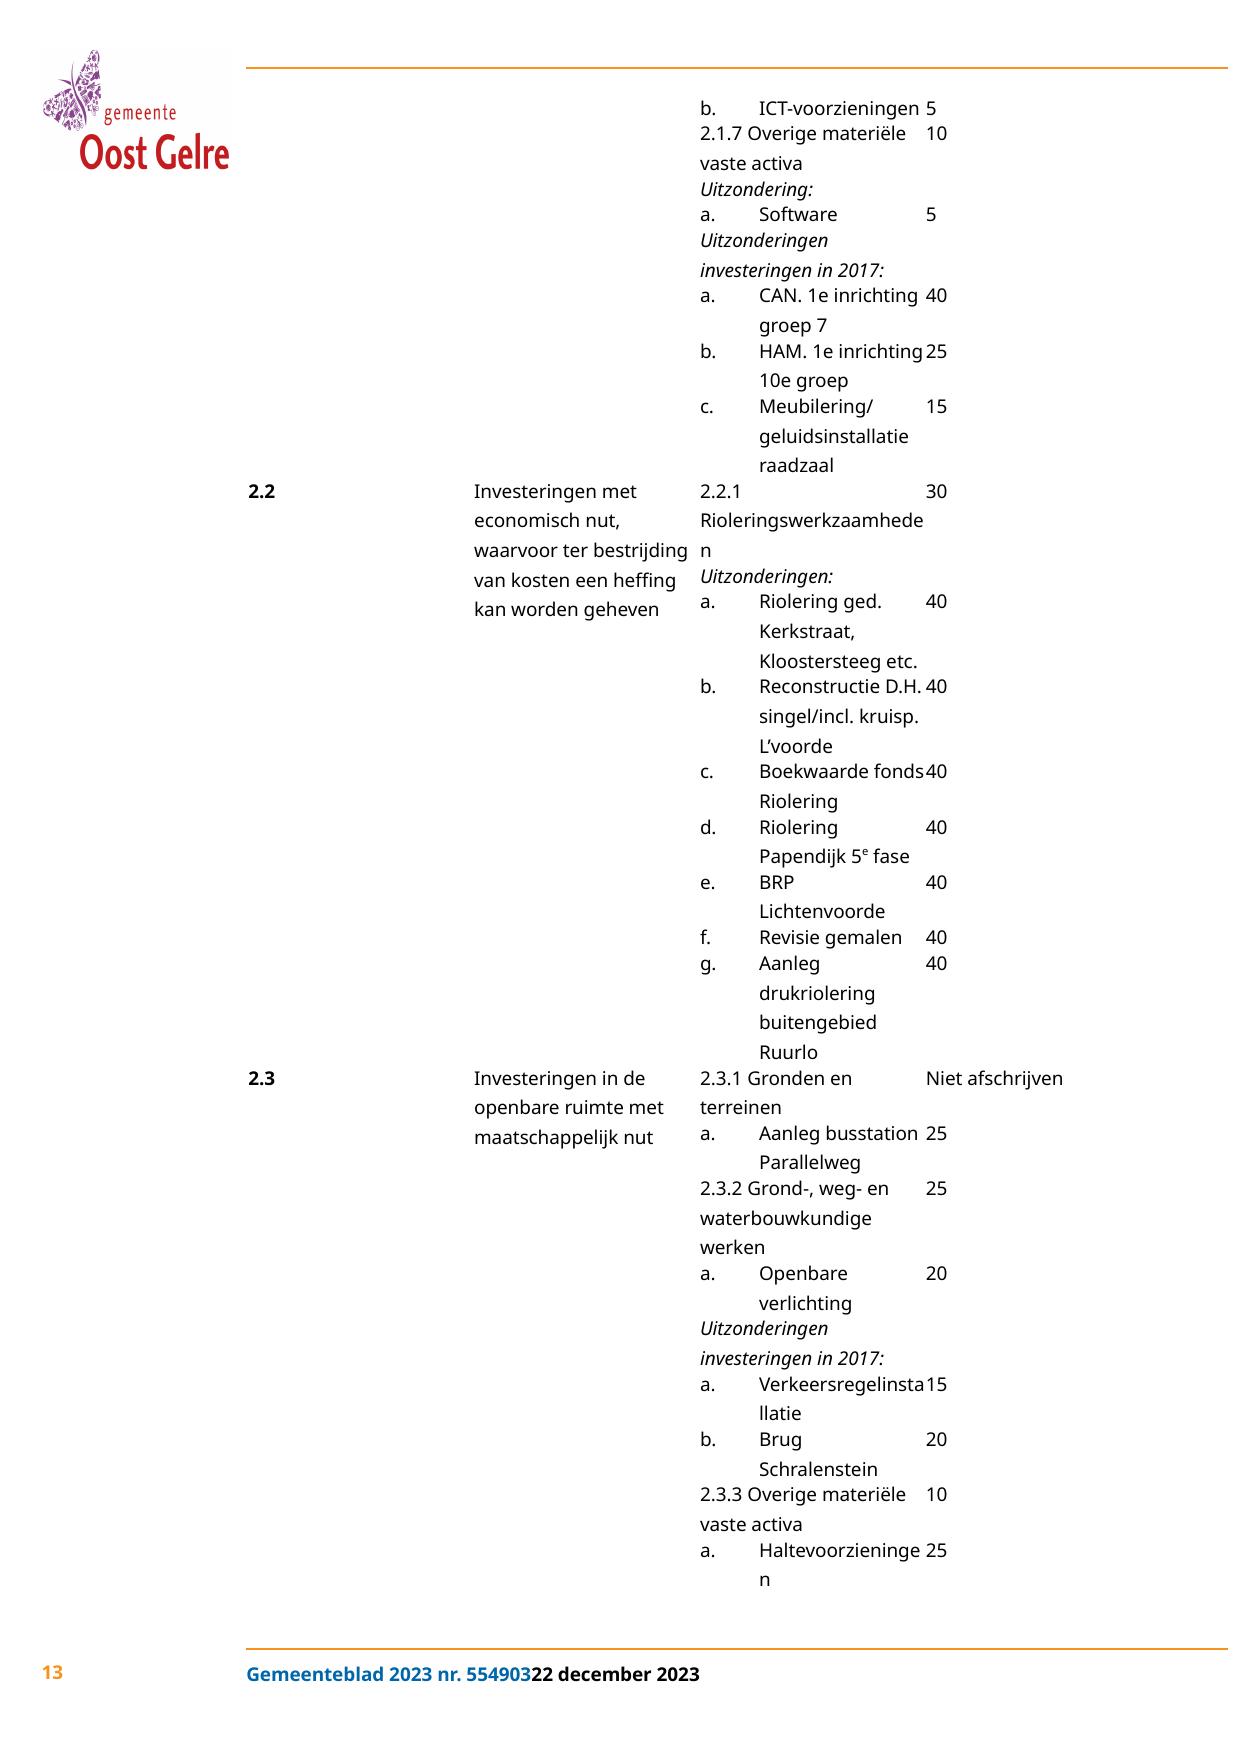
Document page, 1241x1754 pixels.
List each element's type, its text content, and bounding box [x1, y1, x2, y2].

table_cell 30 [926, 478, 1152, 563]
table_cell Aanleg busstation Parallelweg [700, 1120, 926, 1175]
table_cell 40 [926, 283, 1152, 338]
table_cell Meubilering/geluidsinstallatie raadzaal [700, 393, 926, 478]
table_cell 2.1.7 Overige materiële vaste activa [700, 121, 926, 176]
table_cell 10 [926, 1481, 1152, 1537]
table_cell [926, 227, 1152, 283]
table_cell 25 [926, 338, 1152, 393]
table_cell Openbare verlichting [700, 1260, 926, 1316]
table_cell Boekwaarde fonds Riolering [700, 759, 926, 814]
table_cell Uitzonderingen investeringen in 2017: [700, 227, 926, 283]
table_cell Revisie gemalen [700, 925, 926, 950]
table_cell 25 [926, 1175, 1152, 1260]
table_cell 10 [926, 121, 1152, 176]
table_cell Haltevoorzieningen [700, 1537, 926, 1592]
table_cell 2.3.2 Grond-, weg- en waterbouwkundige werken [700, 1175, 926, 1260]
table_cell 2.3.3 Overige materiële vaste activa [700, 1481, 926, 1537]
table_cell [474, 95, 700, 478]
table_cell 40 [926, 869, 1152, 924]
table_cell Riolering ged. Kerkstraat, Kloostersteeg etc. [700, 589, 926, 674]
table_cell 25 [926, 1120, 1152, 1175]
table_cell [926, 563, 1152, 589]
table_cell 40 [926, 589, 1152, 674]
table_cell 5 [926, 95, 1152, 121]
table_cell [248, 95, 474, 478]
table_cell Uitzonderingen: [700, 563, 926, 589]
table_cell Uitzonderingen investeringen in 2017: [700, 1316, 926, 1371]
table_cell Aanleg drukriolering buitengebied Ruurlo [700, 950, 926, 1065]
table_cell Investeringen in de openbare ruimte met maatschappelijk nut [474, 1065, 700, 1592]
table_cell 20 [926, 1426, 1152, 1481]
table_cell BRP Lichtenvoorde [700, 869, 926, 924]
table_cell 40 [926, 814, 1152, 869]
table_cell 2.2.1 Rioleringswerkzaamheden [700, 478, 926, 563]
table_cell Software [700, 202, 926, 227]
table_cell 5 [926, 202, 1152, 227]
table_cell Reconstructie D.H. singel/incl. kruisp. L’voorde [700, 674, 926, 758]
table_cell 15 [926, 393, 1152, 478]
table_cell 20 [926, 1260, 1152, 1316]
table_cell 15 [926, 1371, 1152, 1426]
table_cell [926, 1316, 1152, 1371]
table_cell Niet afschrijven [926, 1065, 1152, 1120]
table_cell 40 [926, 925, 1152, 950]
table_cell Verkeersregelinstallatie [700, 1371, 926, 1426]
table_cell ICT-voorzieningen [700, 95, 926, 121]
table_cell Investeringen met economisch nut, waarvoor ter bestrijding van kosten een heffing kan worden geheven [474, 478, 700, 1065]
table_cell HAM. 1e inrichting 10e groep [700, 338, 926, 393]
table_cell 2.3.1 Gronden en terreinen [700, 1065, 926, 1120]
table_cell CAN. 1e inrichting groep 7 [700, 283, 926, 338]
table_cell 40 [926, 950, 1152, 1065]
table_cell 40 [926, 674, 1152, 758]
picture [41, 47, 231, 172]
table_cell 2.3 [248, 1065, 474, 1592]
table_cell 2.2 [248, 478, 474, 1065]
table_cell [926, 176, 1152, 202]
table_cell 40 [926, 759, 1152, 814]
table_cell Brug Schralenstein [700, 1426, 926, 1481]
table_cell Riolering Papendijk 5e fase [700, 814, 926, 869]
table_cell 25 [926, 1537, 1152, 1592]
table_cell Uitzondering: [700, 176, 926, 202]
